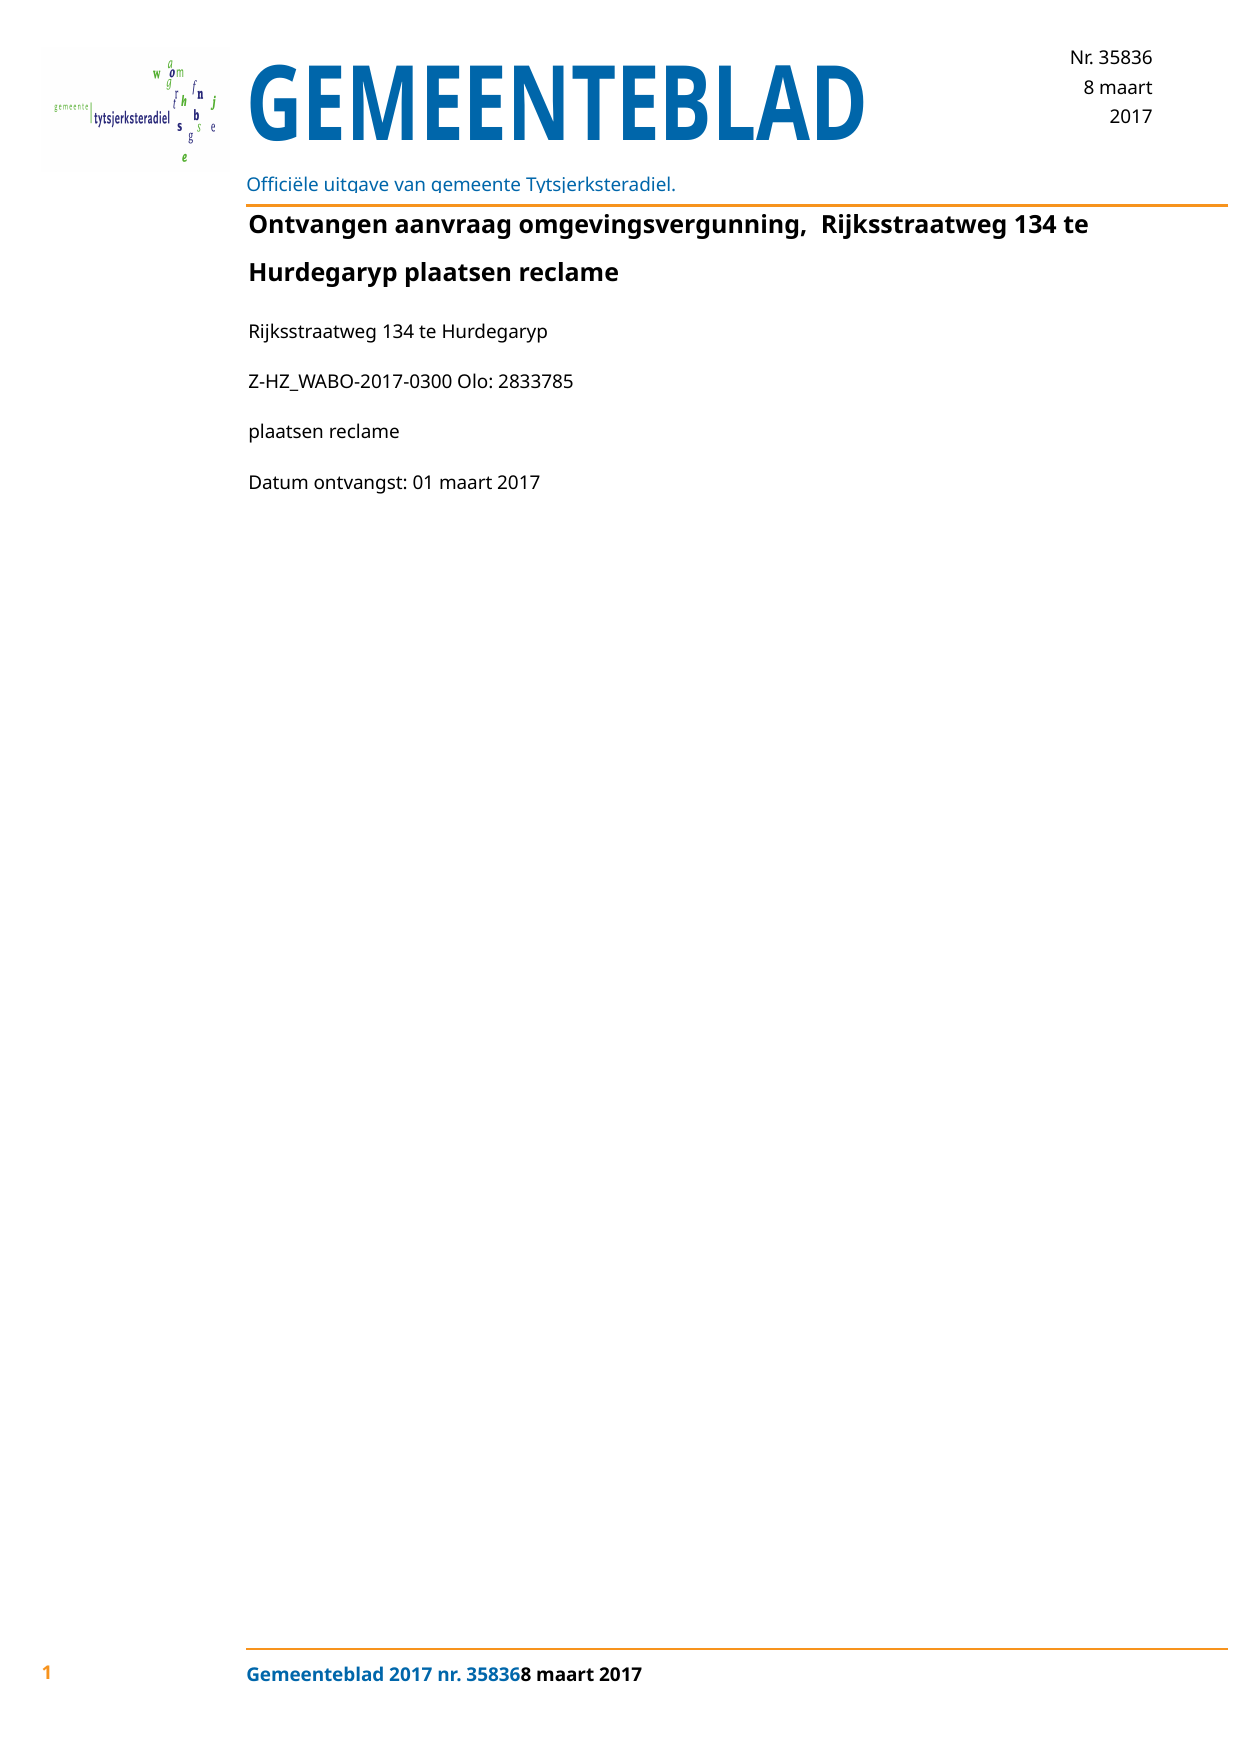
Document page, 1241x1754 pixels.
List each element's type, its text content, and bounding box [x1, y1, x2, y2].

text Rijksstraatweg 134 te Hurdegaryp [248, 318, 1152, 344]
text Z-HZ_WABO-2017-0300 Olo: 2833785 [248, 368, 1152, 394]
picture [41, 47, 231, 172]
text plaatsen reclame [248, 419, 1152, 444]
text Datum ontvangst: 01 maart 2017 [248, 469, 1152, 495]
text Ontvangen aanvraag omgevingsvergunning, Rijksstraatweg 134 te Hurdegaryp plaatsen reclame [248, 207, 1152, 288]
